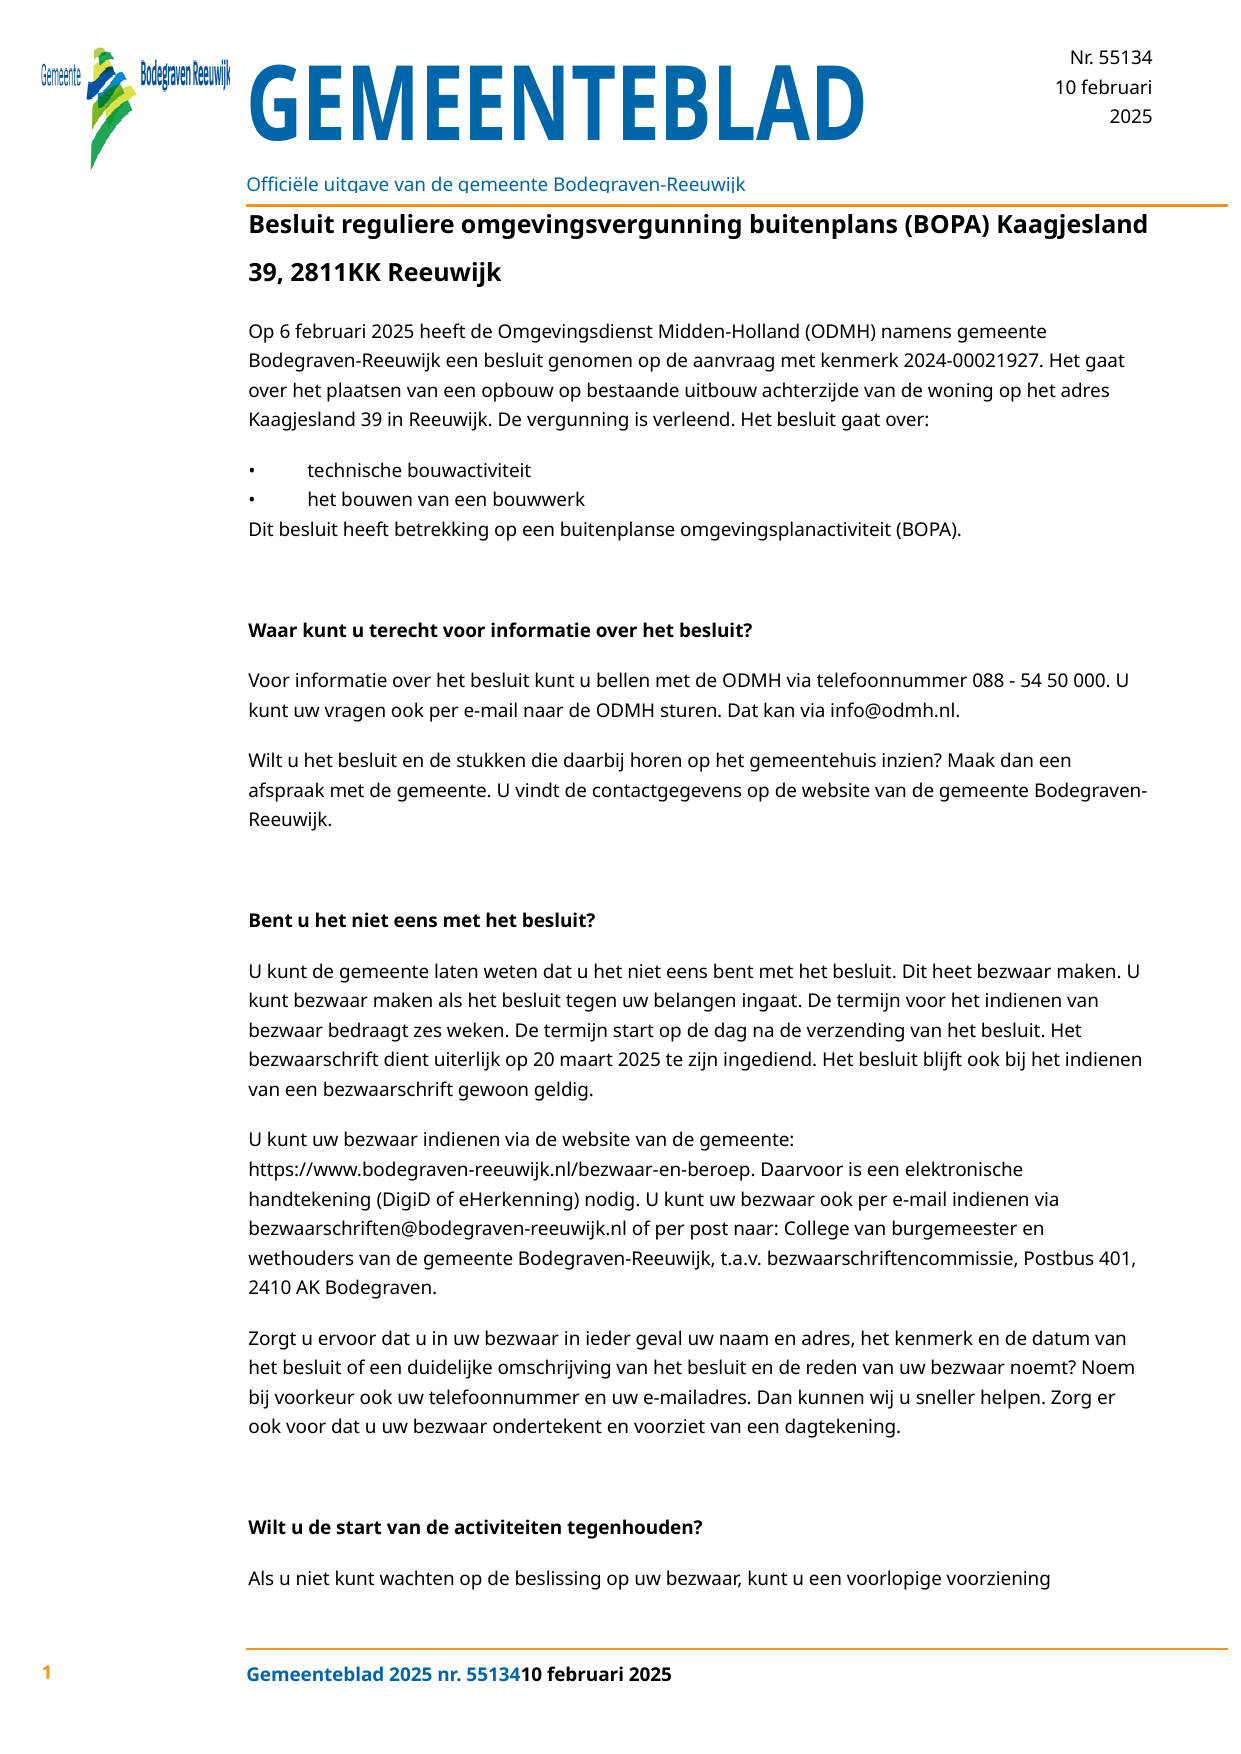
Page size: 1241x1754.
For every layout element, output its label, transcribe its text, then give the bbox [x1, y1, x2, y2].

list het bouwen van een bouwwerk [248, 487, 1152, 512]
text Op 6 februari 2025 heeft de Omgevingsdienst Midden-Holland (ODMH) namens gemeente Bodegraven-Reeuwijk een besluit genomen op de aanvraag met kenmerk 2024-00021927. Het gaat over het plaatsen van een opbouw op bestaande uitbouw achterzijde van de woning op het adres Kaagjesland 39 in Reeuwijk. De vergunning is verleend. Het besluit gaat over: [248, 318, 1152, 432]
text U kunt uw bezwaar indienen via de website van de gemeente: https://www.bodegraven-reeuwijk.nl/bezwaar-en-beroep. Daarvoor is een elektronische handtekening (DigiD of eHerkenning) nodig. U kunt uw bezwaar ook per e-mail indienen via bezwaarschriften@bodegraven-reeuwijk.nl of per post naar: College van burgemeester en wethouders van de gemeente Bodegraven-Reeuwijk, t.a.v. bezwaarschriftencommissie, Postbus 401, 2410 AK Bodegraven. [248, 1127, 1152, 1300]
list technische bouwactiviteit [248, 457, 1152, 483]
text Dit besluit heeft betrekking op een buitenplanse omgevingsplanactiviteit (BOPA). [248, 516, 1152, 542]
text Besluit reguliere omgevingsvergunning buitenplans (BOPA) Kaagjesland 39, 2811KK Reeuwijk [248, 207, 1152, 288]
text Zorgt u ervoor dat u in uw bezwaar in ieder geval uw naam en adres, het kenmerk en de datum van het besluit of een duidelijke omschrijving van het besluit en de reden van uw bezwaar noemt? Noem bij voorkeur ook uw telefoonnummer en uw e-mailadres. Dan kunnen wij u sneller helpen. Zorg er ook voor dat u uw bezwaar ondertekent en voorziet van een dagtekening. [248, 1325, 1152, 1439]
text Waar kunt u terecht voor informatie over het besluit? [248, 617, 1152, 643]
text Wilt u de start van de activiteiten tegenhouden? [248, 1514, 1152, 1540]
picture [41, 47, 231, 172]
text Voor informatie over het besluit kunt u bellen met de ODMH via telefoonnummer 088 - 54 50 000. U kunt uw vragen ook per e-mail naar de ODMH sturen. Dat kan via info@odmh.nl. [248, 667, 1152, 723]
text Bent u het niet eens met het besluit? [248, 907, 1152, 933]
text Wilt u het besluit en de stukken die daarbij horen op het gemeentehuis inzien? Maak dan een afspraak met de gemeente. U vindt de contactgegevens op de website van de gemeente Bodegraven-Reeuwijk. [248, 747, 1152, 832]
text Als u niet kunt wachten op de beslissing op uw bezwaar, kunt u een voorlopige voorziening [248, 1565, 1152, 1591]
text U kunt de gemeente laten weten dat u het niet eens bent met het besluit. Dit heet bezwaar maken. U kunt bezwaar maken als het besluit tegen uw belangen ingaat. De termijn voor het indienen van bezwaar bedraagt zes weken. De termijn start op de dag na de verzending van het besluit. Het bezwaarschrift dient uiterlijk op 20 maart 2025 te zijn ingediend. Het besluit blijft ook bij het indienen van een bezwaarschrift gewoon geldig. [248, 958, 1152, 1102]
